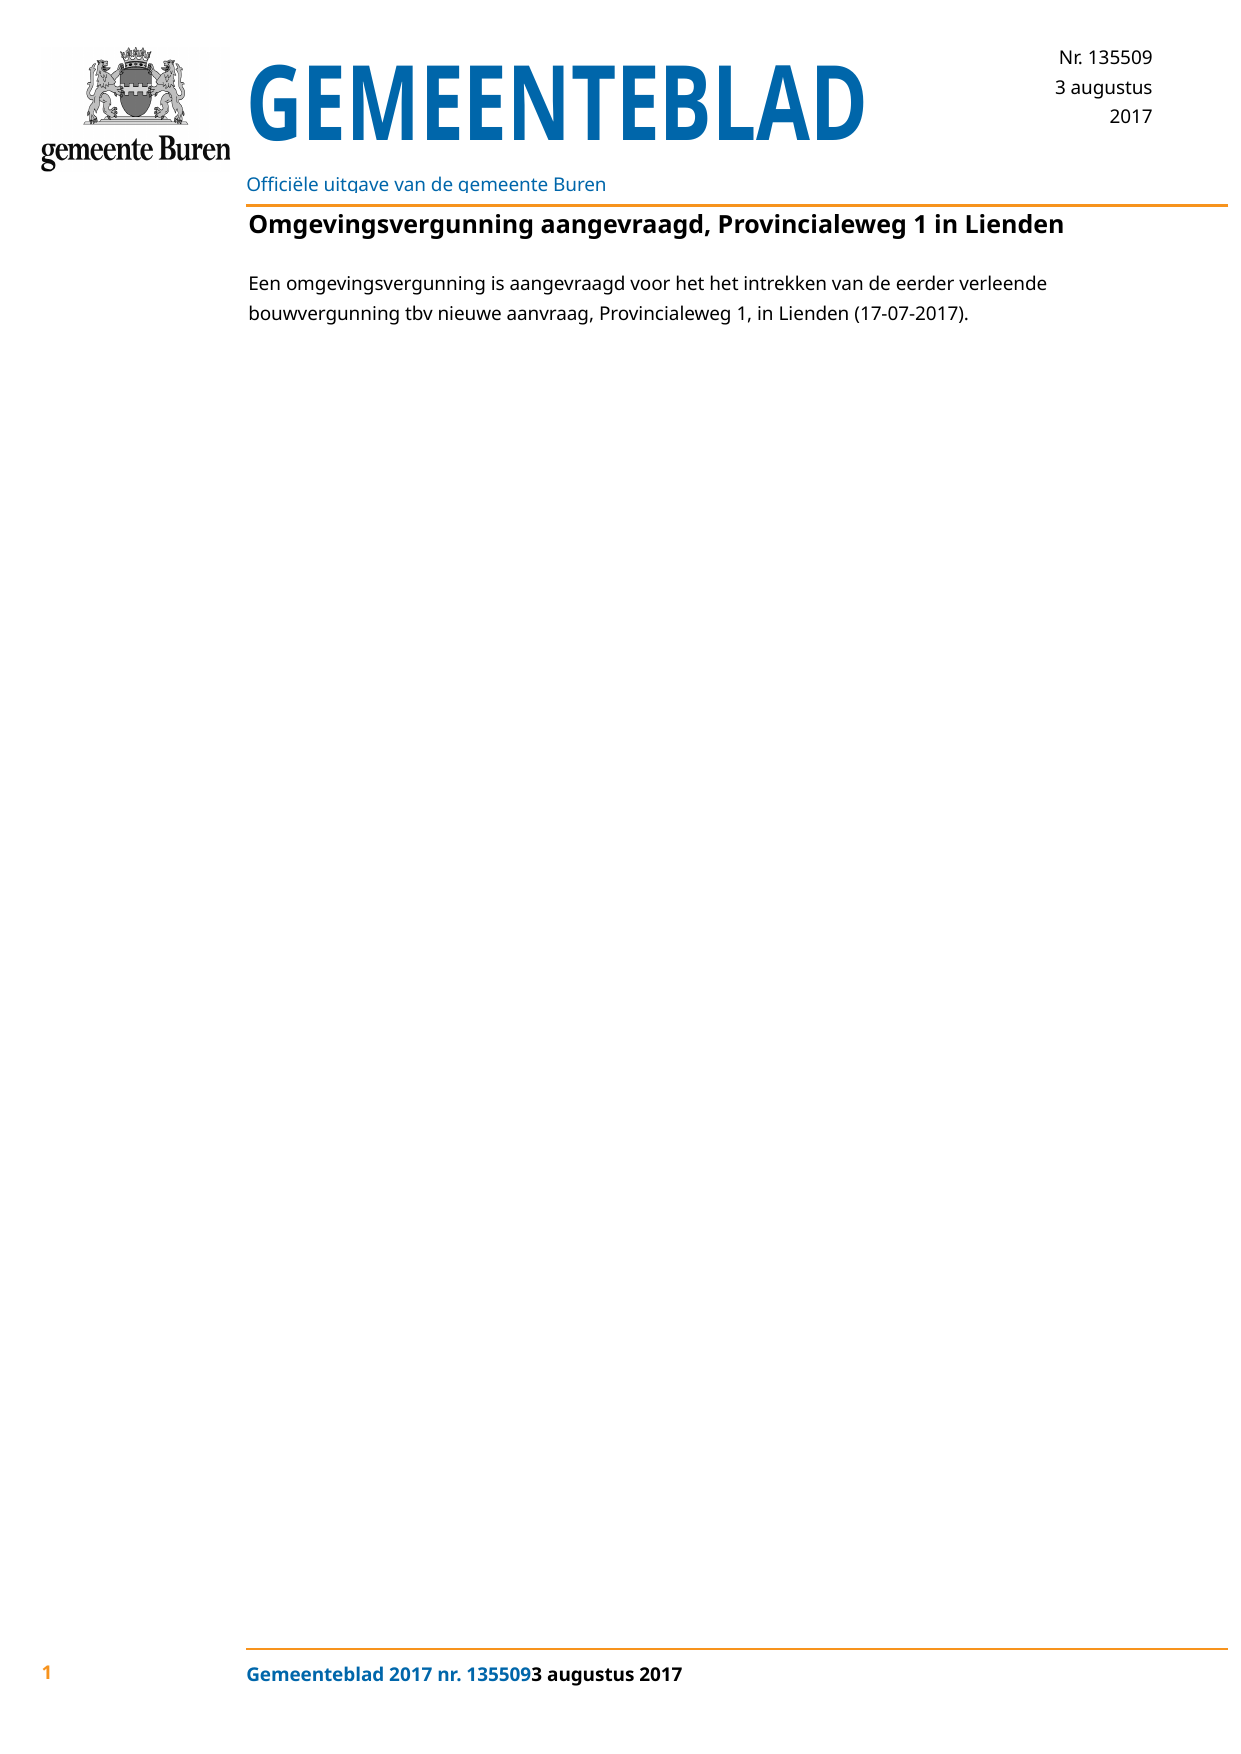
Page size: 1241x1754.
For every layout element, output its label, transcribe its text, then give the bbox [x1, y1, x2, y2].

text Een omgevingsvergunning is aangevraagd voor het het intrekken van de eerder verleende bouwvergunning tbv nieuwe aanvraag, Provincialeweg 1, in Lienden (17-07-2017). [248, 270, 1152, 326]
text Omgevingsvergunning aangevraagd, Provincialeweg 1 in Lienden [248, 207, 1152, 241]
picture [41, 47, 231, 172]
